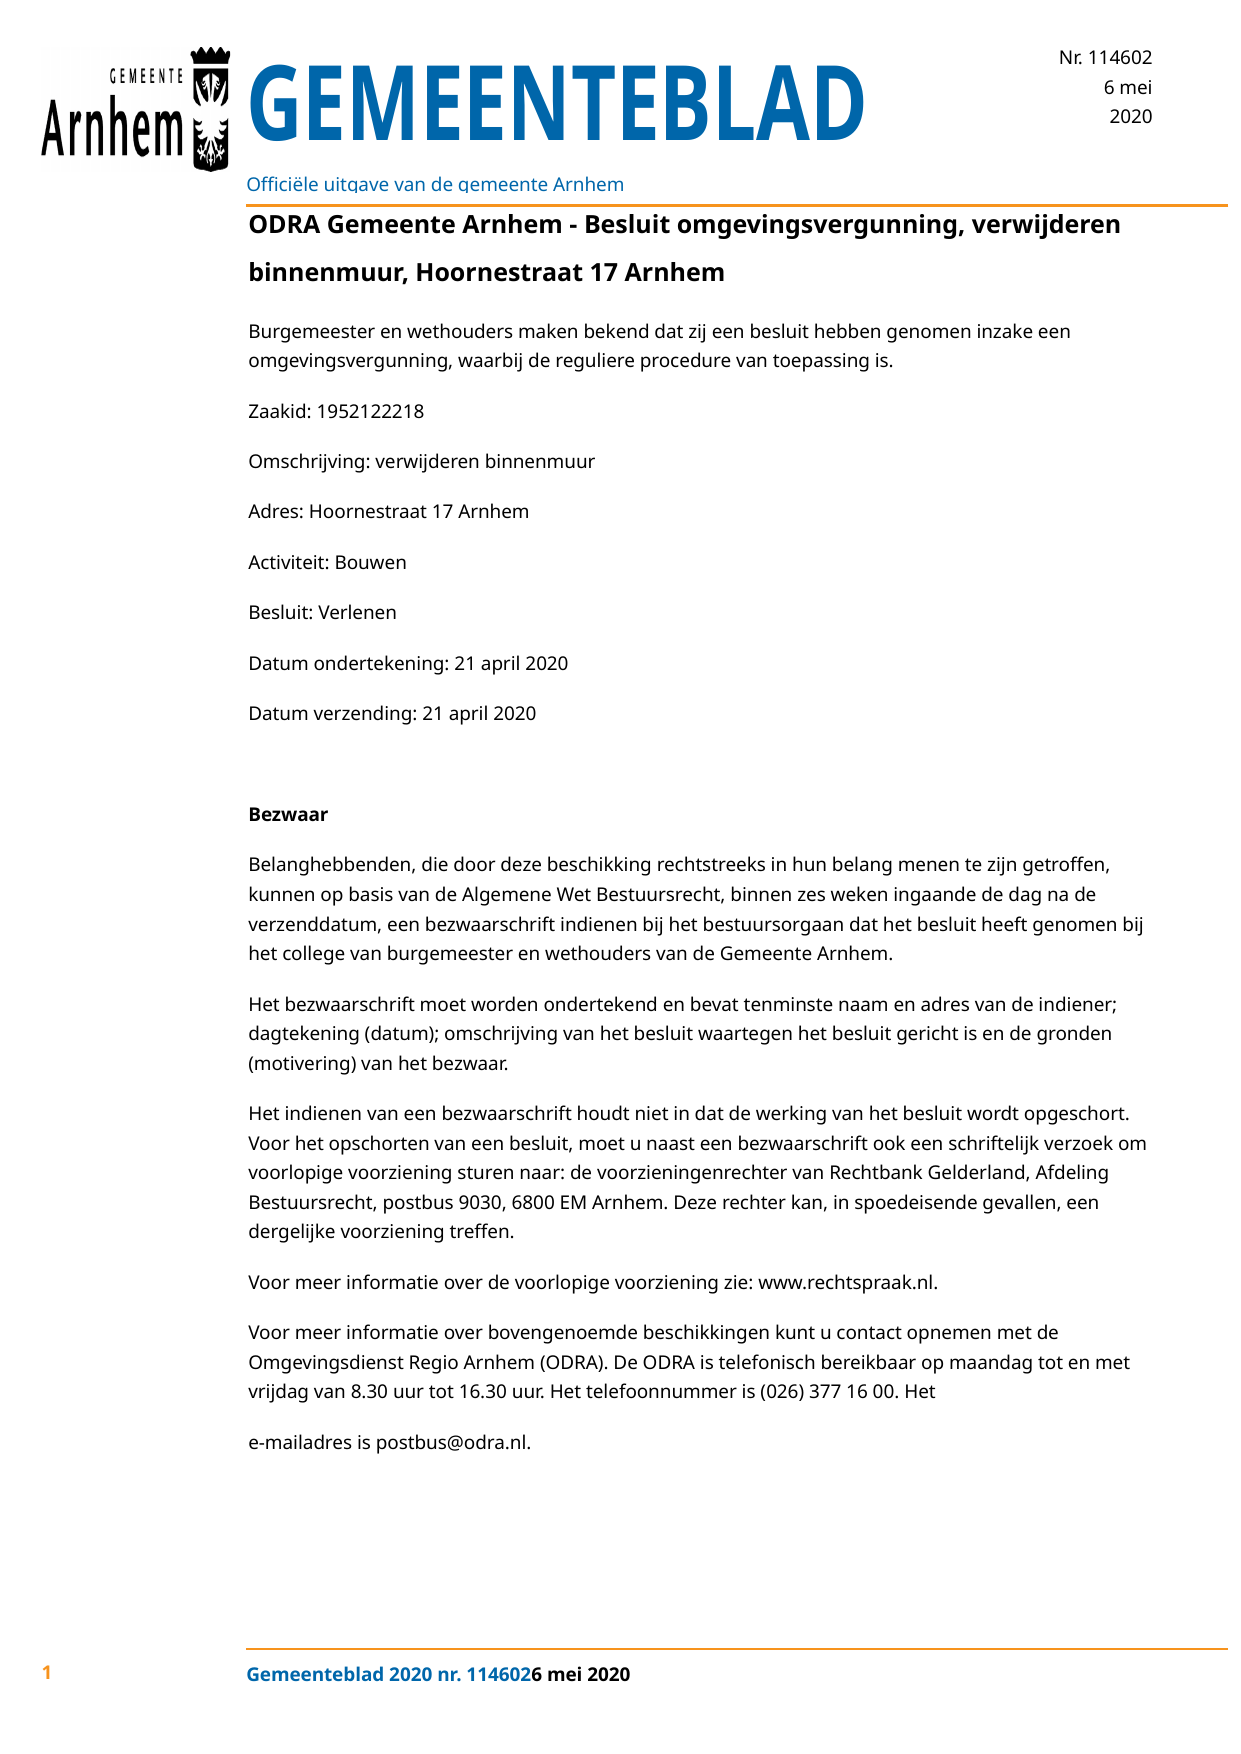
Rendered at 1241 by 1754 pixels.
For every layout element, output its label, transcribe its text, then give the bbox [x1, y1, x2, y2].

text Het bezwaarschrift moet worden ondertekend en bevat tenminste naam en adres van de indiener; dagtekening (datum); omschrijving van het besluit waartegen het besluit gericht is en de gronden (motivering) van het bezwaar. [248, 991, 1152, 1076]
text Besluit: Verlenen [248, 599, 1152, 625]
text Adres: Hoornestraat 17 Arnhem [248, 499, 1152, 524]
text Datum ondertekening: 21 april 2020 [248, 650, 1152, 676]
picture [41, 47, 231, 172]
text Omschrijving: verwijderen binnenmuur [248, 448, 1152, 474]
text Activiteit: Bouwen [248, 549, 1152, 575]
text Belanghebbenden, die door deze beschikking rechtstreeks in hun belang menen te zijn getroffen, kunnen op basis van de Algemene Wet Bestuursrecht, binnen zes weken ingaande de dag na de verzenddatum, een bezwaarschrift indienen bij het bestuursorgaan dat het besluit heeft genomen bij het college van burgemeester en wethouders van de Gemeente Arnhem. [248, 852, 1152, 966]
text Het indienen van een bezwaarschrift houdt niet in dat de werking van het besluit wordt opgeschort. Voor het opschorten van een besluit, moet u naast een bezwaarschrift ook een schriftelijk verzoek om voorlopige voorziening sturen naar: de voorzieningenrechter van Rechtbank Gelderland, Afdeling Bestuursrecht, postbus 9030, 6800 EM Arnhem. Deze rechter kan, in spoedeisende gevallen, een dergelijke voorziening treffen. [248, 1100, 1152, 1244]
text Voor meer informatie over de voorlopige voorziening zie: www.rechtspraak.nl. [248, 1269, 1152, 1295]
text Zaakid: 1952122218 [248, 398, 1152, 424]
text Bezwaar [248, 801, 1152, 827]
text Voor meer informatie over bovengenoemde beschikkingen kunt u contact opnemen met de Omgevingsdienst Regio Arnhem (ODRA). De ODRA is telefonisch bereikbaar op maandag tot en met vrijdag van 8.30 uur tot 16.30 uur. Het telefoonnummer is (026) 377 16 00. Het [248, 1319, 1152, 1404]
text ODRA Gemeente Arnhem - Besluit omgevingsvergunning, verwijderen binnenmuur, Hoornestraat 17 Arnhem [248, 207, 1152, 288]
text Datum verzending: 21 april 2020 [248, 700, 1152, 726]
text e-mailadres is postbus@odra.nl. [248, 1429, 1152, 1455]
text Burgemeester en wethouders maken bekend dat zij een besluit hebben genomen inzake een omgevingsvergunning, waarbij de reguliere procedure van toepassing is. [248, 318, 1152, 373]
